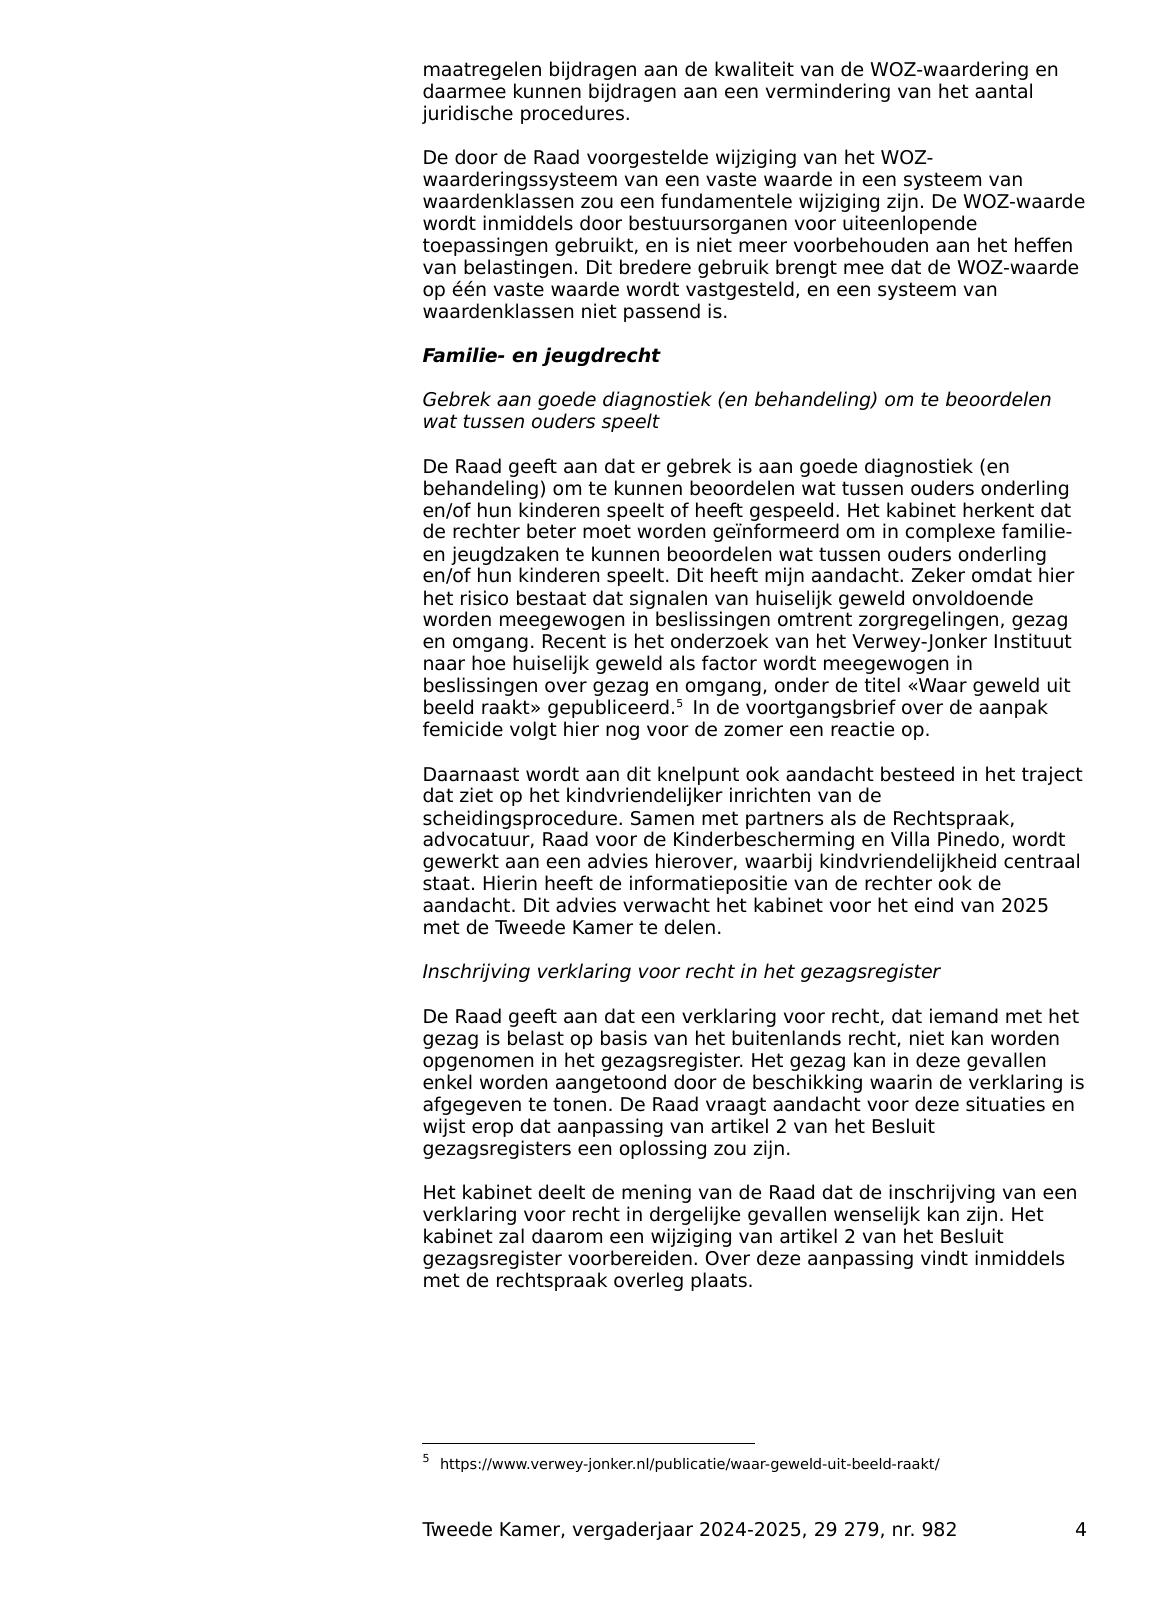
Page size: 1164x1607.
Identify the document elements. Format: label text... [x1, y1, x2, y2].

subtitle Familie- en jeugdrecht [422, 345, 1087, 367]
text Daarnaast wordt aan dit knelpunt ook aandacht besteed in het traject dat ziet op het kindvriendelijker inrichten van de scheidingsprocedure. Samen met partners als de Rechtspraak, advocatuur, Raad voor de Kinderbescherming en Villa Pinedo, wordt gewerkt aan een advies hierover, waarbij kindvriendelijkheid centraal staat. Hierin heeft de informatiepositie van de rechter ook de aandacht. Dit advies verwacht het kabinet voor het eind van 2025 met de Tweede Kamer te delen. [422, 763, 1087, 939]
subtitle Gebrek aan goede diagnostiek (en behandeling) om te beoordelen wat tussen ouders speelt [422, 389, 1087, 433]
text Het kabinet deelt de mening van de Raad dat de inschrijving van een verklaring voor recht in dergelijke gevallen wenselijk kan zijn. Het kabinet zal daarom een wijziging van artikel 2 van het Besluit gezagsregister voorbereiden. Over deze aanpassing vindt inmiddels met de rechtspraak overleg plaats. [422, 1182, 1087, 1292]
text De Raad geeft aan dat er gebrek is aan goede diagnostiek (en behandeling) om te kunnen beoordelen wat tussen ouders onderling en/of hun kinderen speelt of heeft gespeeld. Het kabinet herkent dat de rechter beter moet worden geïnformeerd om in complexe familie- en jeugdzaken te kunnen beoordelen wat tussen ouders onderling en/of hun kinderen speelt. Dit heeft mijn aandacht. Zeker omdat hier het risico bestaat dat signalen van huiselijk geweld onvoldoende worden meegewogen in beslissingen omtrent zorgregelingen, gezag en omgang. Recent is het onderzoek van het Verwey-Jonker Instituut naar hoe huiselijk geweld als factor wordt meegewogen in beslissingen over gezag en omgang, onder de titel «Waar geweld uit beeld raakt» gepubliceerd. In de voortgangsbrief over de aanpak femicide volgt hier nog voor de zomer een reactie op. [422, 456, 1087, 741]
subtitle Inschrijving verklaring voor recht in het gezagsregister [422, 961, 1087, 983]
text De door de Raad voorgestelde wijziging van het WOZ-waarderingssysteem van een vaste waarde in een systeem van waardenklassen zou een fundamentele wijziging zijn. De WOZ-waarde wordt inmiddels door bestuursorganen voor uiteenlopende toepassingen gebruikt, en is niet meer voorbehouden aan het heffen van belastingen. Dit bredere gebruik brengt mee dat de WOZ-waarde op één vaste waarde wordt vastgesteld, en een systeem van waardenklassen niet passend is. [422, 147, 1087, 323]
text maatregelen bijdragen aan de kwaliteit van de WOZ-waardering en daarmee kunnen bijdragen aan een vermindering van het aantal juridische procedures. [422, 59, 1087, 125]
text https://www.verwey-jonker.nl/publicatie/waar-geweld-uit-beeld-raakt/ [422, 1452, 1087, 1474]
text De Raad geeft aan dat een verklaring voor recht, dat iemand met het gezag is belast op basis van het buitenlands recht, niet kan worden opgenomen in het gezagsregister. Het gezag kan in deze gevallen enkel worden aangetoond door de beschikking waarin de verklaring is afgegeven te tonen. De Raad vraagt aandacht voor deze situaties en wijst erop dat aanpassing van artikel 2 van het Besluit gezagsregisters een oplossing zou zijn. [422, 1006, 1087, 1159]
